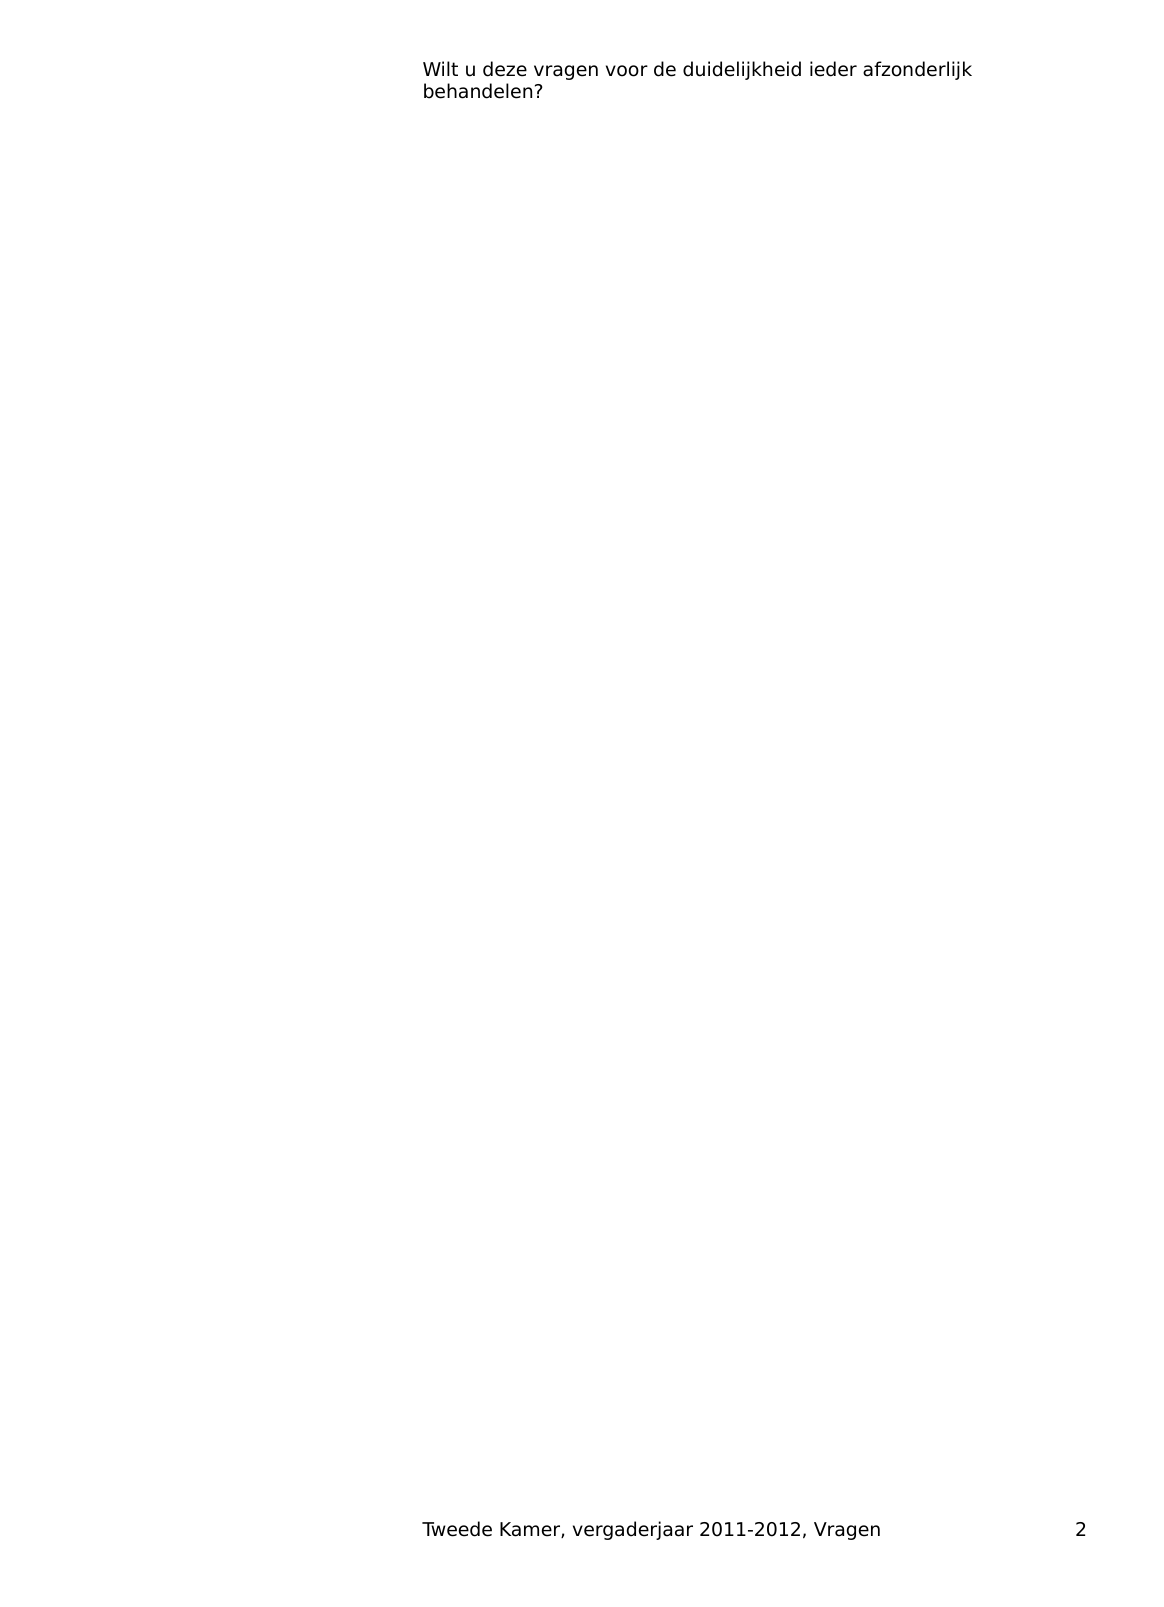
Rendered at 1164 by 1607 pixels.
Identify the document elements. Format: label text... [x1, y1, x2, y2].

text Wilt u deze vragen voor de duidelijkheid ieder afzonderlijk behandelen? [422, 59, 1087, 103]
